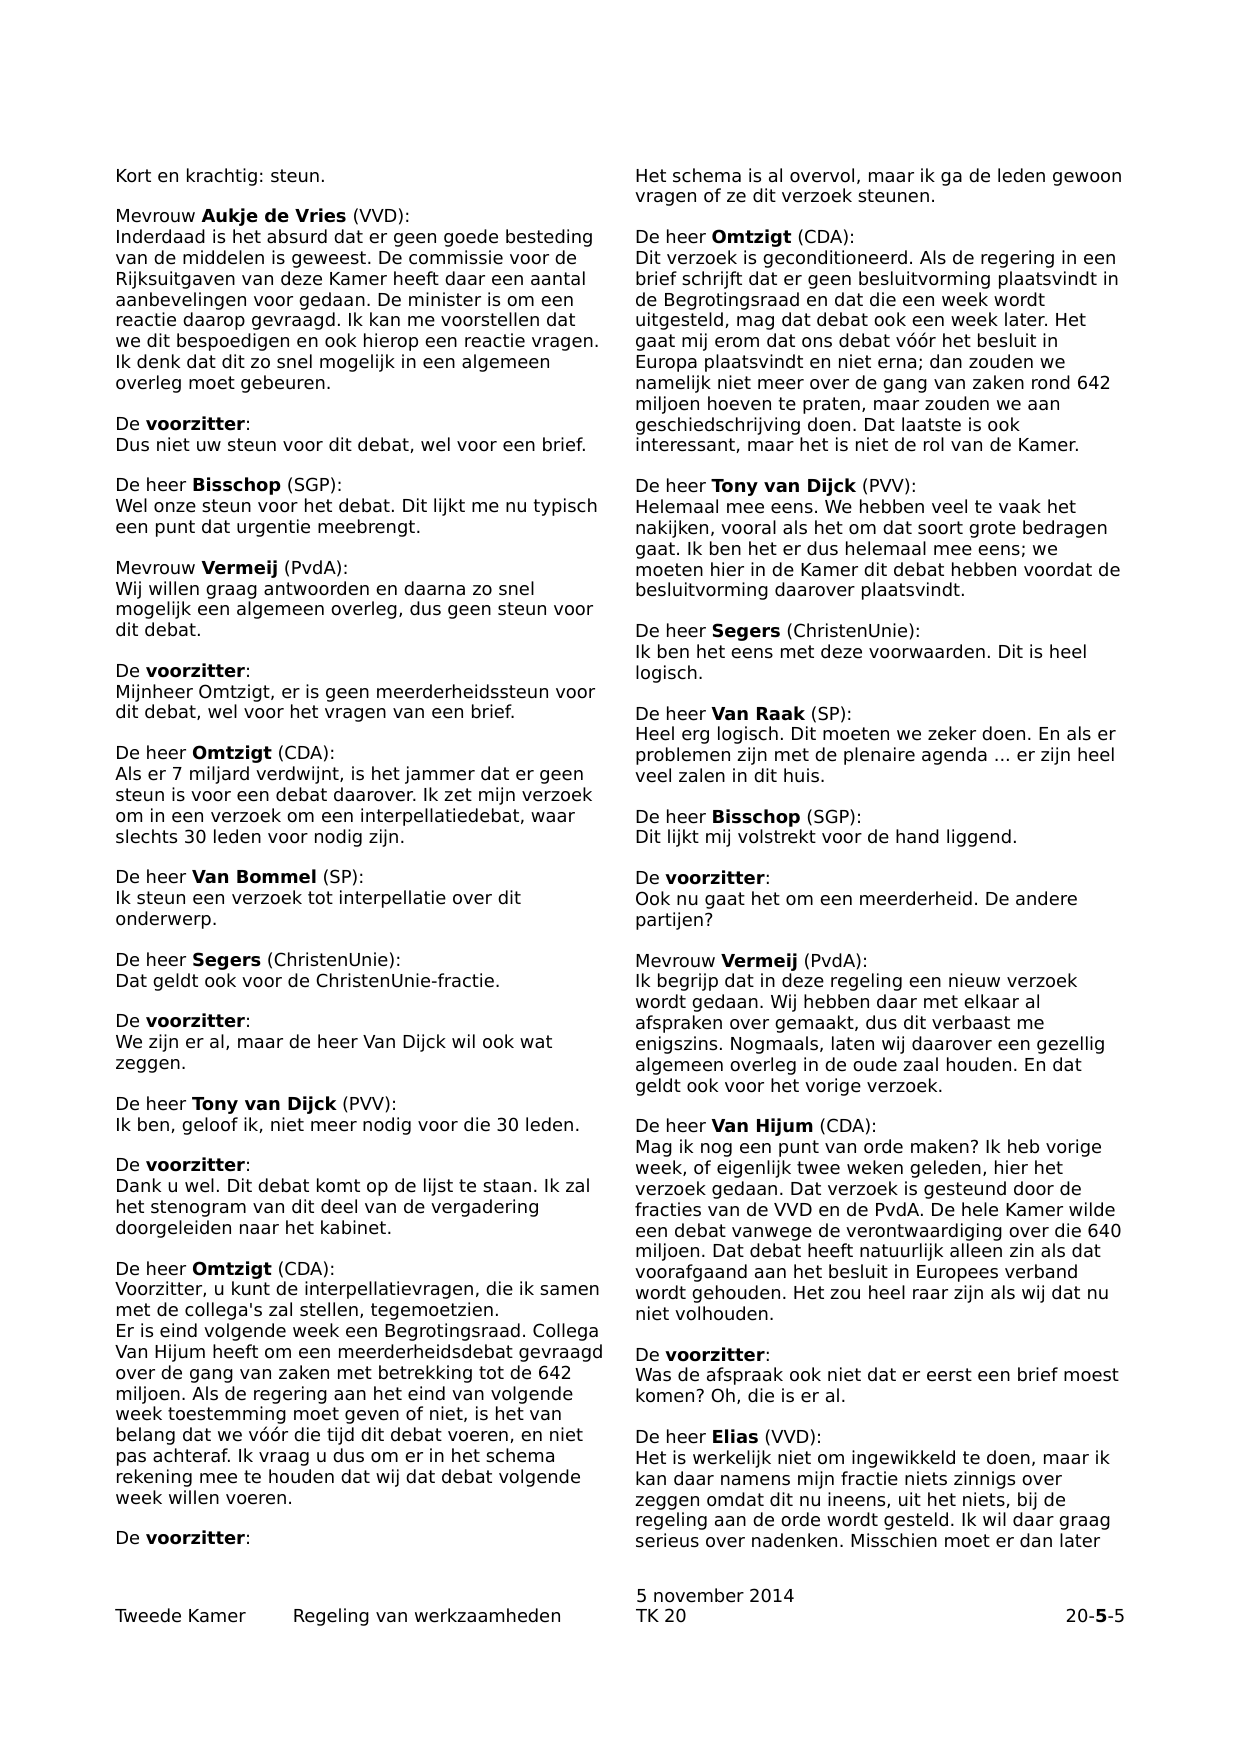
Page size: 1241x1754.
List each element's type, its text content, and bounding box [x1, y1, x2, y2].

text Heel erg logisch. Dit moeten we zeker doen. En als er problemen zijn met de plenaire agenda ... er zijn heel veel zalen in dit huis. [635, 724, 1125, 787]
text Dat geldt ook voor de ChristenUnie-fractie. [115, 970, 605, 991]
text Voorzitter, u kunt de interpellatievragen, die ik samen met de collega's zal stellen, tegemoetzien. [115, 1279, 605, 1321]
text De heer Segers (ChristenUnie): [115, 949, 605, 970]
text De heer Segers (ChristenUnie): [635, 621, 1125, 642]
text De heer Tony van Dijck (PVV): [115, 1093, 605, 1114]
text Het schema is al overvol, maar ik ga de leden gewoon vragen of ze dit verzoek steunen. [635, 165, 1125, 207]
text Mevrouw Vermeij (PvdA): [635, 951, 1125, 971]
text Was de afspraak ook niet dat er eerst een brief moest komen? Oh, die is er al. [635, 1365, 1125, 1407]
text De heer Tony van Dijck (PVV): [635, 476, 1125, 497]
text Kort en krachtig: steun. [115, 165, 605, 186]
text We zijn er al, maar de heer Van Dijck wil ook wat zeggen. [115, 1032, 605, 1073]
text De voorzitter: [115, 413, 605, 434]
text Dank u wel. Dit debat komt op de lijst te staan. Ik zal het stenogram van dit deel van de vergadering doorgeleiden naar het kabinet. [115, 1176, 605, 1238]
text De heer Bisschop (SGP): [115, 475, 605, 496]
text Mag ik nog een punt van orde maken? Ik heb vorige week, of eigenlijk twee weken geleden, hier het verzoek gedaan. Dat verzoek is gesteund door de fracties van de VVD en de PvdA. De hele Kamer wilde een debat vanwege de verontwaardiging over die 640 miljoen. Dat debat heeft natuurlijk alleen zin als dat voorafgaand aan het besluit in Europees verband wordt gehouden. Het zou heel raar zijn als wij dat nu niet volhouden. [635, 1137, 1125, 1324]
text Ook nu gaat het om een meerderheid. De andere partijen? [635, 889, 1125, 931]
text Ik ben het eens met deze voorwaarden. Dit is heel logisch. [635, 642, 1125, 683]
text Ik begrijp dat in deze regeling een nieuw verzoek wordt gedaan. Wij hebben daar met elkaar al afspraken over gemaakt, dus dit verbaast me enigszins. Nogmaals, laten wij daarover een gezellig algemeen overleg in de oude zaal houden. En dat geldt ook voor het vorige verzoek. [635, 971, 1125, 1096]
text Wij willen graag antwoorden en daarna zo snel mogelijk een algemeen overleg, dus geen steun voor dit debat. [115, 578, 605, 641]
text De voorzitter: [635, 1344, 1125, 1365]
text De voorzitter: [115, 661, 605, 681]
text Er is eind volgende week een Begrotingsraad. Collega Van Hijum heeft om een meerderheidsdebat gevraagd over de gang van zaken met betrekking tot de 642 miljoen. Als de regering aan het eind van volgende week toestemming moet geven of niet, is het van belang dat we vóór die tijd dit debat voeren, en niet pas achteraf. Ik vraag u dus om er in het schema rekening mee te houden dat wij dat debat volgende week willen voeren. [115, 1321, 605, 1508]
text De voorzitter: [115, 1528, 605, 1549]
text Wel onze steun voor het debat. Dit lijkt me nu typisch een punt dat urgentie meebrengt. [115, 496, 605, 537]
text Ik ben, geloof ik, niet meer nodig voor die 30 leden. [115, 1114, 605, 1135]
text De heer Omtzigt (CDA): [115, 743, 605, 764]
text De heer Omtzigt (CDA): [635, 227, 1125, 248]
text De heer Van Hijum (CDA): [635, 1116, 1125, 1137]
text Mevrouw Vermeij (PvdA): [115, 557, 605, 578]
text De voorzitter: [115, 1011, 605, 1032]
text De voorzitter: [635, 868, 1125, 889]
text De heer Van Raak (SP): [635, 703, 1125, 724]
text Dit verzoek is geconditioneerd. Als de regering in een brief schrijft dat er geen besluitvorming plaatsvindt in de Begrotingsraad en dat die een week wordt uitgesteld, mag dat debat ook een week later. Het gaat mij erom dat ons debat vóór het besluit in Europa plaatsvindt en niet erna; dan zouden we namelijk niet meer over de gang van zaken rond 642 miljoen hoeven te praten, maar zouden we aan geschiedschrijving doen. Dat laatste is ook interessant, maar het is niet de rol van de Kamer. [635, 248, 1125, 456]
text Mijnheer Omtzigt, er is geen meerderheidssteun voor dit debat, wel voor het vragen van een brief. [115, 681, 605, 723]
text Het is werkelijk niet om ingewikkeld te doen, maar ik kan daar namens mijn fractie niets zinnigs over zeggen omdat dit nu ineens, uit het niets, bij de regeling aan de orde wordt gesteld. Ik wil daar graag serieus over nadenken. Misschien moet er dan later [635, 1448, 1125, 1552]
text Inderdaad is het absurd dat er geen goede besteding van de middelen is geweest. De commissie voor de Rijksuitgaven van deze Kamer heeft daar een aantal aanbevelingen voor gedaan. De minister is om een reactie daarop gevraagd. Ik kan me voorstellen dat we dit bespoedigen en ook hierop een reactie vragen. Ik denk dat dit zo snel mogelijk in een algemeen overleg moet gebeuren. [115, 227, 605, 393]
text Ik steun een verzoek tot interpellatie over dit onderwerp. [115, 888, 605, 929]
text Helemaal mee eens. We hebben veel te vaak het nakijken, vooral als het om dat soort grote bedragen gaat. Ik ben het er dus helemaal mee eens; we moeten hier in de Kamer dit debat hebben voordat de besluitvorming daarover plaatsvindt. [635, 497, 1125, 601]
text De heer Bisschop (SGP): [635, 807, 1125, 827]
text Als er 7 miljard verdwijnt, is het jammer dat er geen steun is voor een debat daarover. Ik zet mijn verzoek om in een verzoek om een interpellatiedebat, waar slechts 30 leden voor nodig zijn. [115, 764, 605, 847]
text Dus niet uw steun voor dit debat, wel voor een brief. [115, 434, 605, 455]
text De heer Van Bommel (SP): [115, 867, 605, 888]
text De heer Elias (VVD): [635, 1427, 1125, 1448]
text Dit lijkt mij volstrekt voor de hand liggend. [635, 827, 1125, 848]
text Mevrouw Aukje de Vries (VVD): [115, 206, 605, 227]
text De voorzitter: [115, 1155, 605, 1176]
text De heer Omtzigt (CDA): [115, 1258, 605, 1279]
